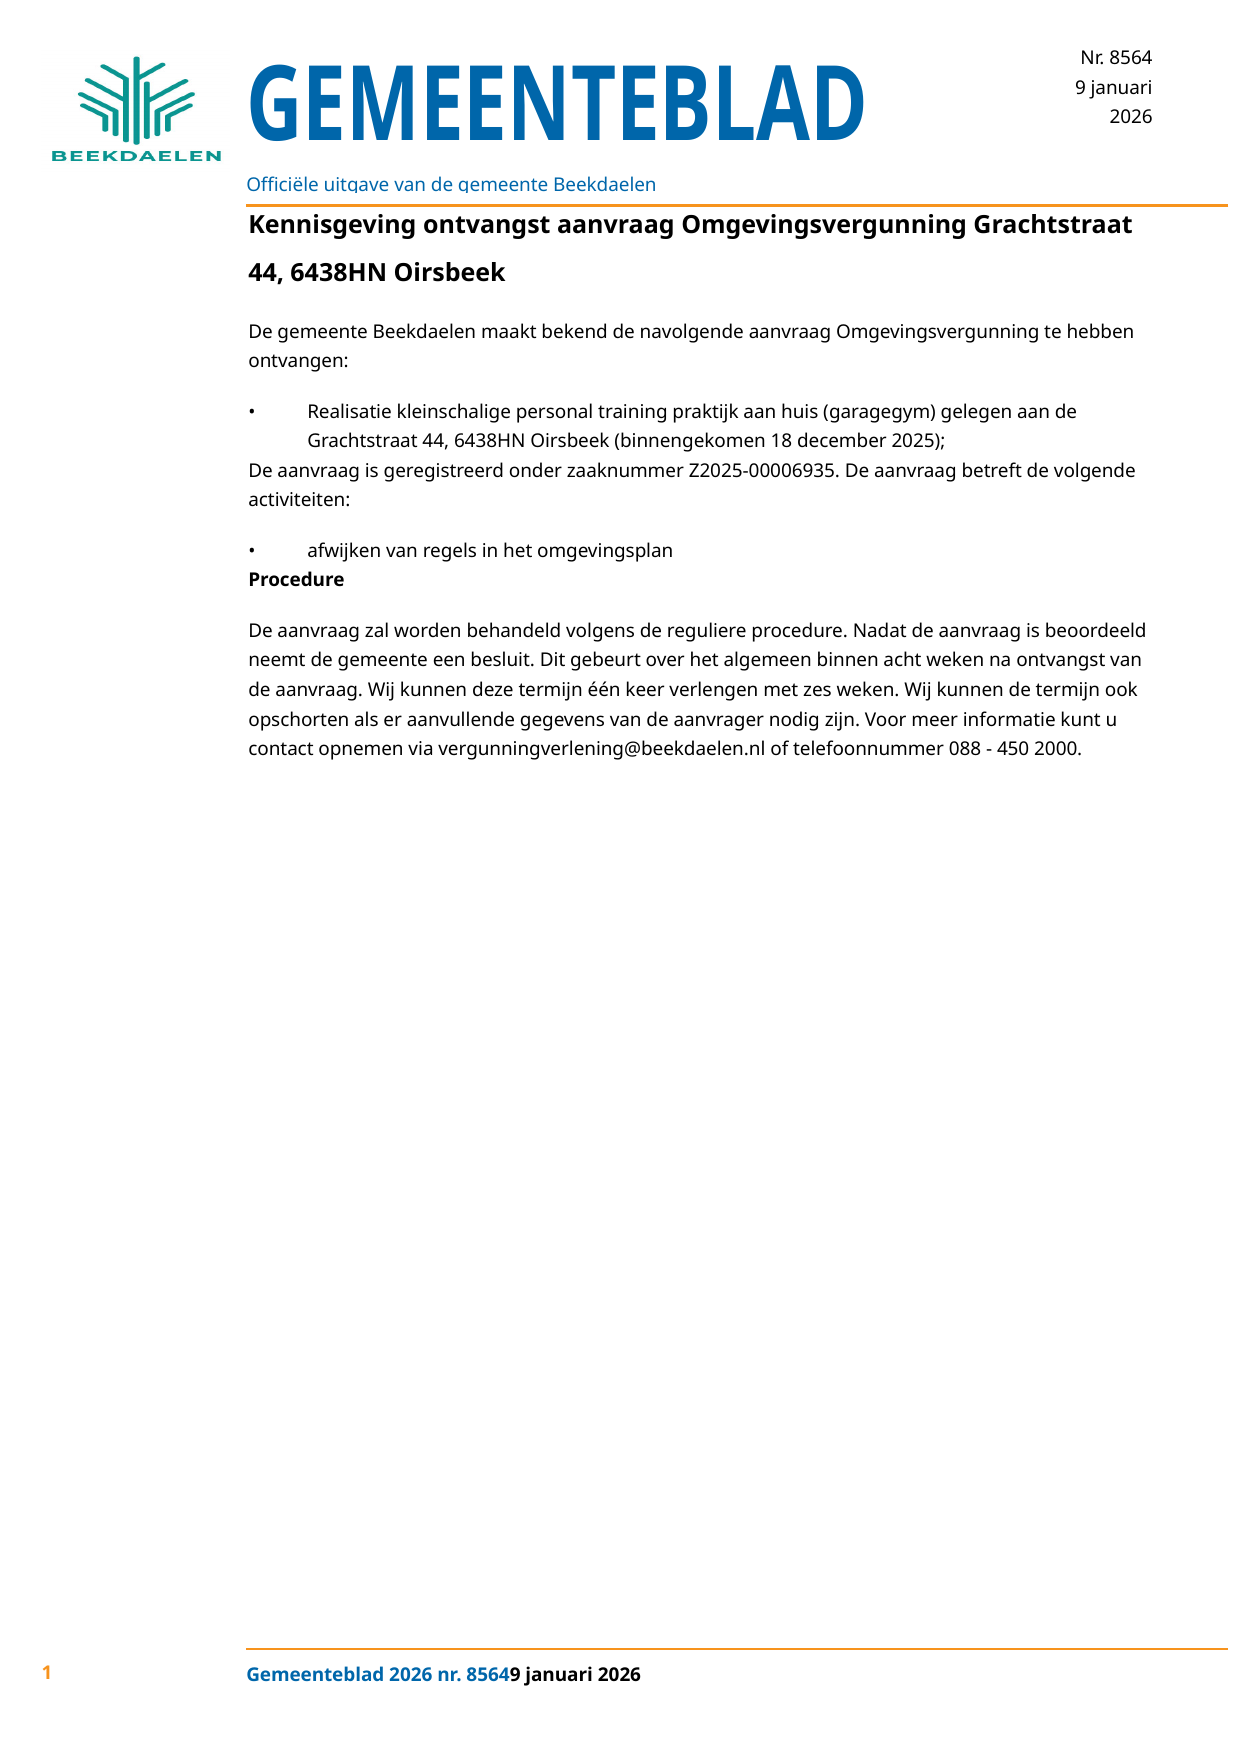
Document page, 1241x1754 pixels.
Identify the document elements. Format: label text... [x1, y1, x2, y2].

text De gemeente Beekdaelen maakt bekend de navolgende aanvraag Omgevingsvergunning te hebben ontvangen: [248, 318, 1152, 373]
list afwijken van regels in het omgevingsplan [248, 537, 1152, 563]
text Procedure [248, 567, 1152, 592]
list Realisatie kleinschalige personal training praktijk aan huis (garagegym) gelegen aan de Grachtstraat 44, 6438HN Oirsbeek (binnengekomen 18 december 2025); [248, 398, 1152, 453]
text De aanvraag is geregistreerd onder zaaknummer Z2025-00006935. De aanvraag betreft de volgende activiteiten: [248, 457, 1152, 512]
text Kennisgeving ontvangst aanvraag Omgevingsvergunning Grachtstraat 44, 6438HN Oirsbeek [248, 207, 1152, 288]
picture [41, 47, 231, 172]
text De aanvraag zal worden behandeld volgens de reguliere procedure. Nadat de aanvraag is beoordeeld neemt de gemeente een besluit. Dit gebeurt over het algemeen binnen acht weken na ontvangst van de aanvraag. Wij kunnen deze termijn één keer verlengen met zes weken. Wij kunnen de termijn ook opschorten als er aanvullende gegevens van de aanvrager nodig zijn. Voor meer informatie kunt u contact opnemen via vergunningverlening@beekdaelen.nl of telefoonnummer 088 - 450 2000. [248, 617, 1152, 761]
